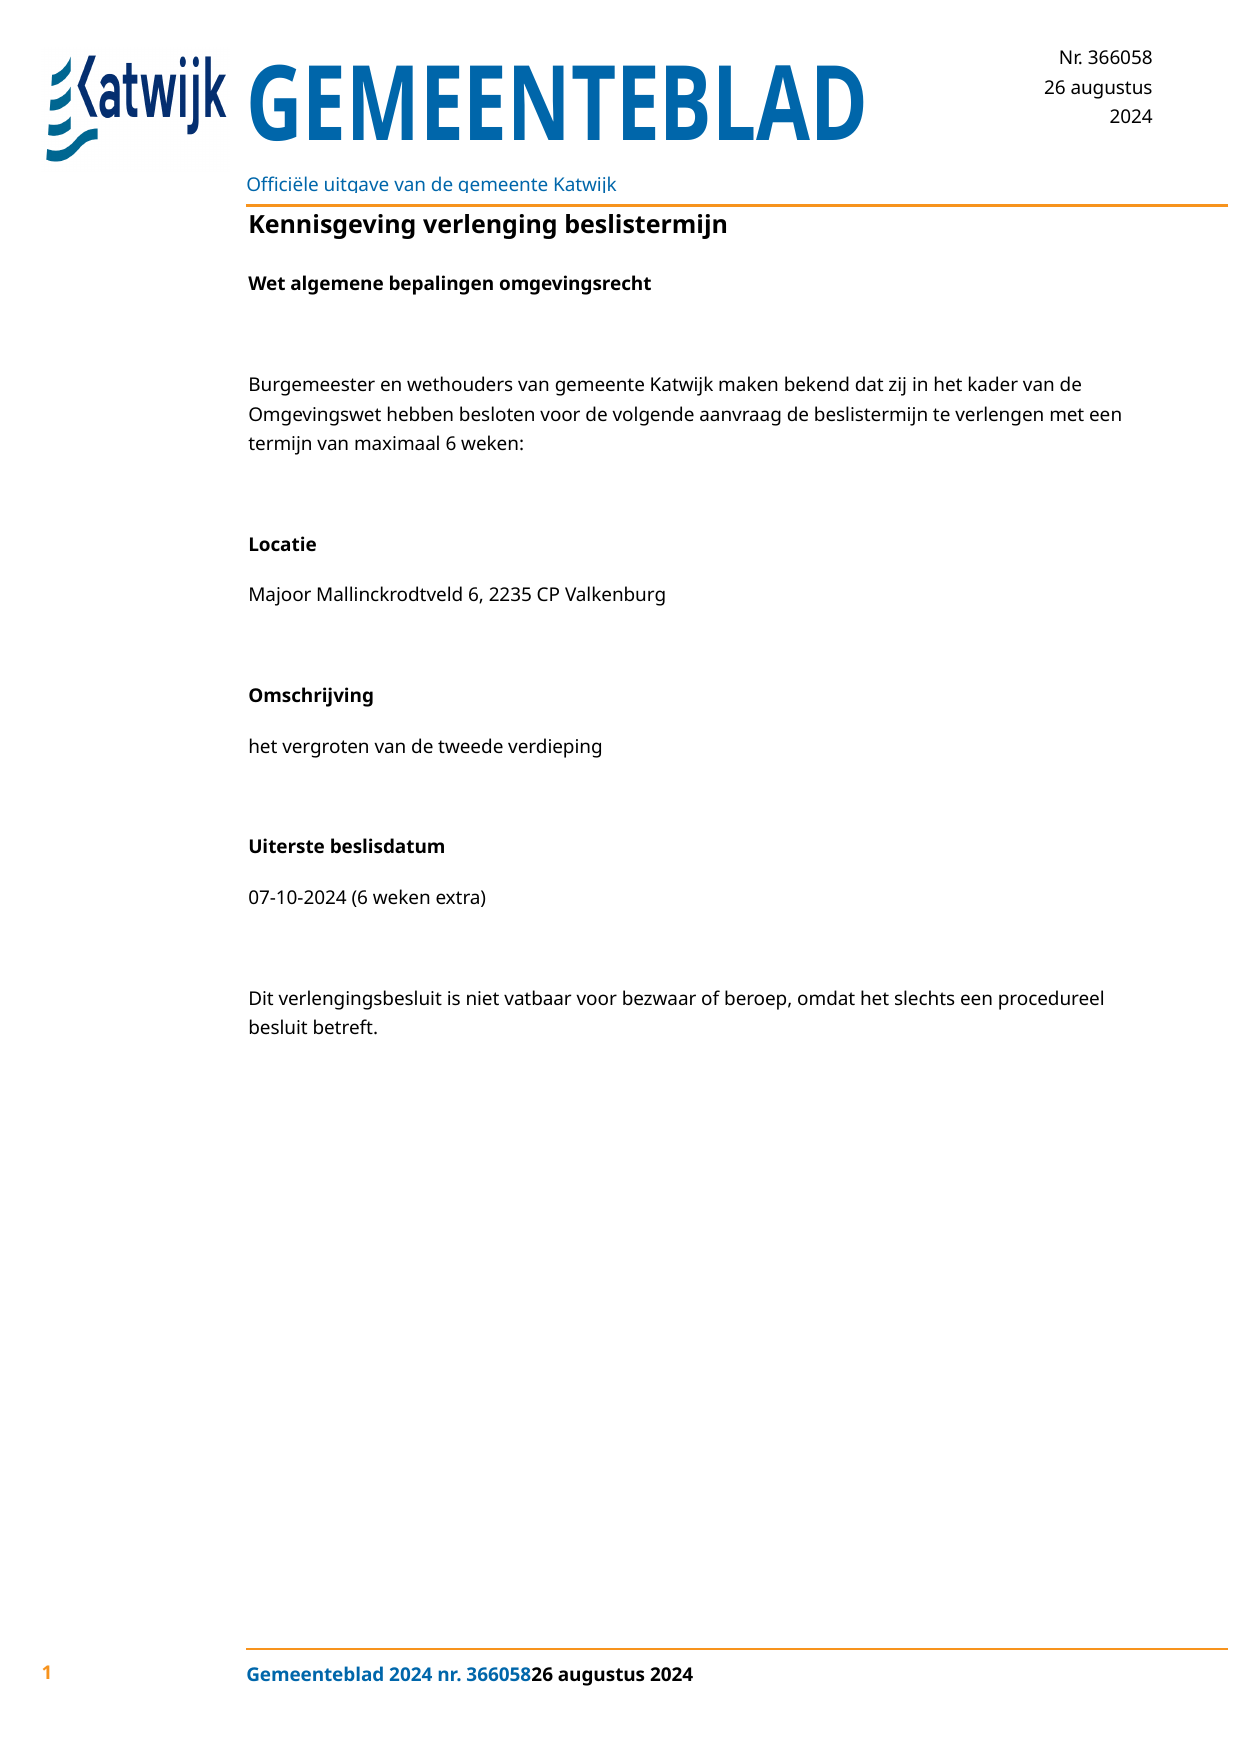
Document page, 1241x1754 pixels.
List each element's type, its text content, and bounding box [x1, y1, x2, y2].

text Locatie [248, 531, 1152, 557]
text Kennisgeving verlenging beslistermijn [248, 207, 1152, 241]
text Uiterste beslisdatum [248, 834, 1152, 859]
text Wet algemene bepalingen omgevingsrecht [248, 270, 1152, 296]
text Majoor Mallinckrodtveld 6, 2235 CP Valkenburg [248, 582, 1152, 607]
text het vergroten van de tweede verdieping [248, 733, 1152, 758]
text 07-10-2024 (6 weken extra) [248, 884, 1152, 910]
picture [41, 47, 231, 172]
text Omschrijving [248, 682, 1152, 708]
text Dit verlengingsbesluit is niet vatbaar voor bezwaar of beroep, omdat het slechts een procedureel besluit betreft. [248, 985, 1152, 1040]
text Burgemeester en wethouders van gemeente Katwijk maken bekend dat zij in het kader van de Omgevingswet hebben besloten voor de volgende aanvraag de beslistermijn te verlengen met een termijn van maximaal 6 weken: [248, 371, 1152, 456]
